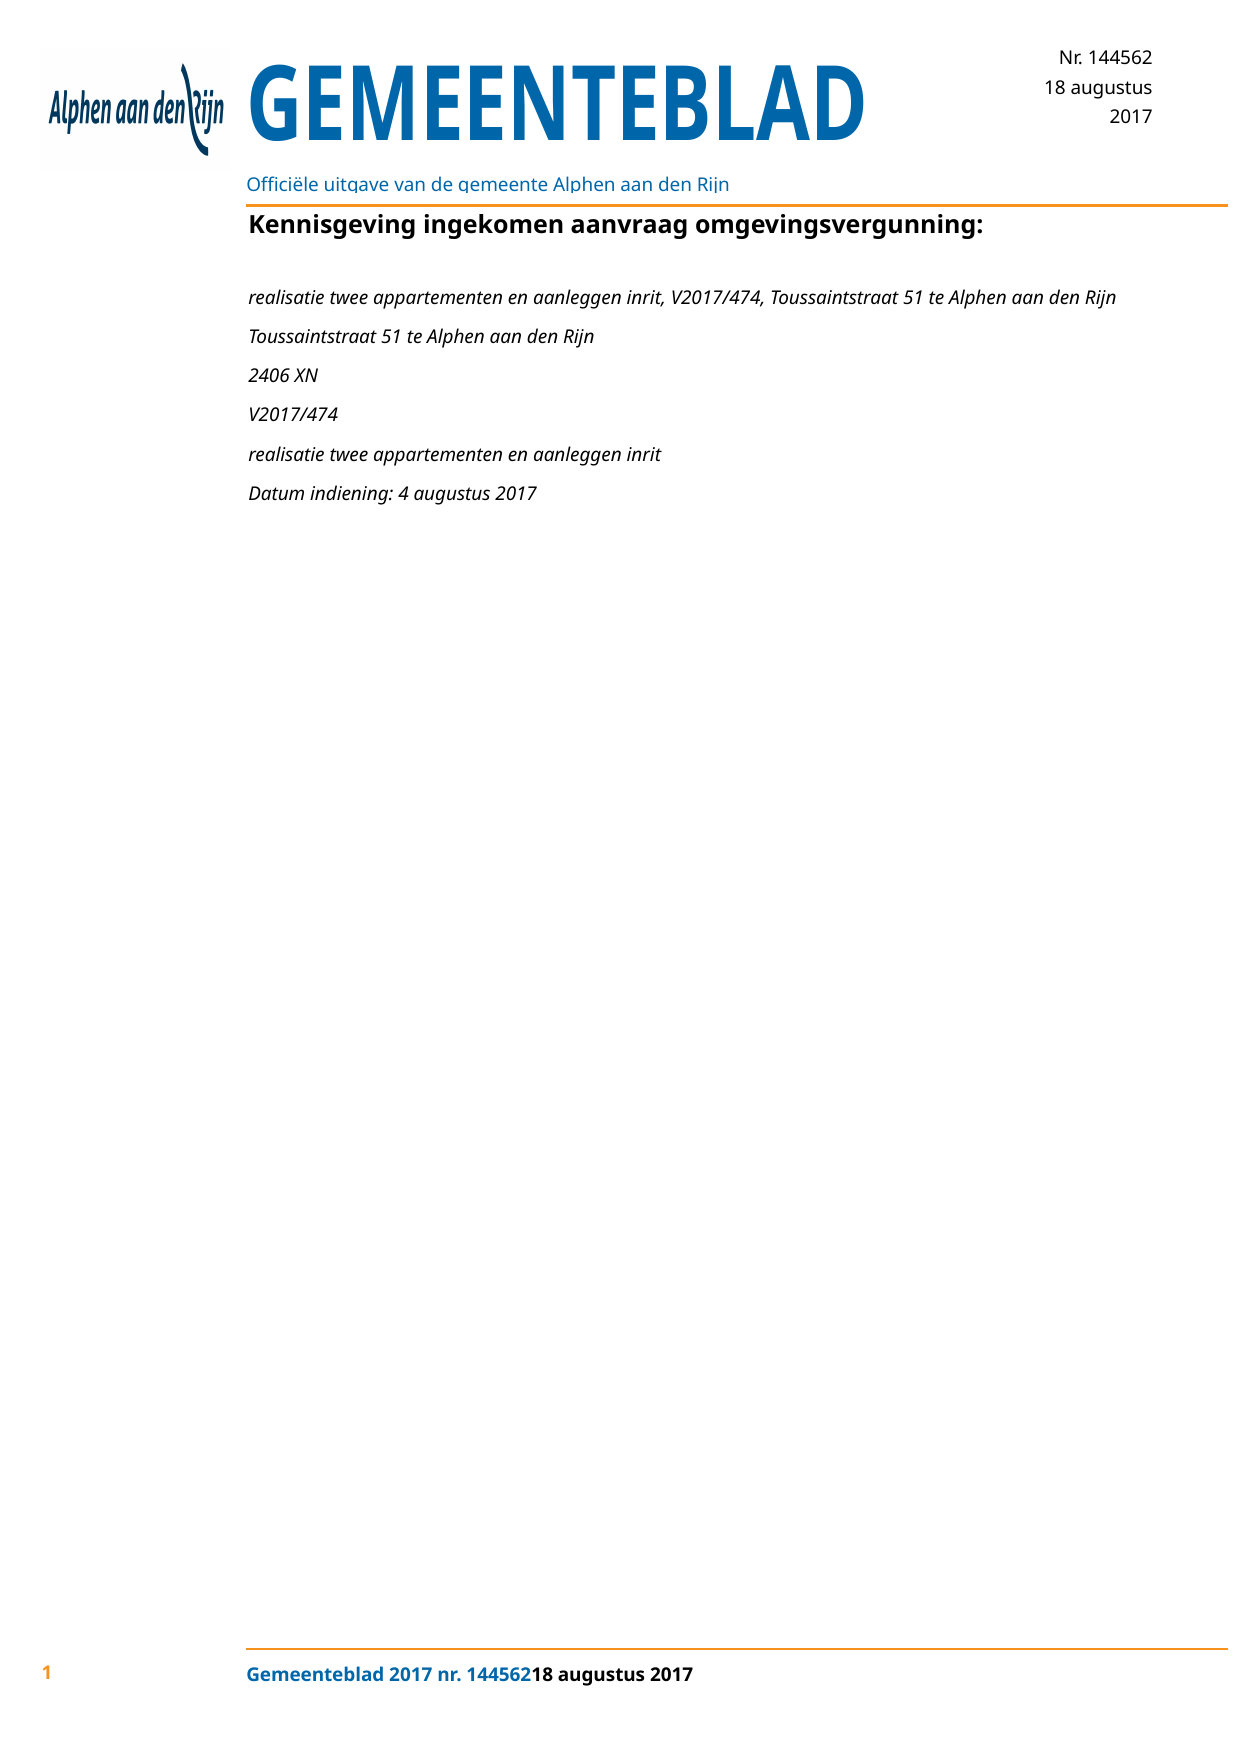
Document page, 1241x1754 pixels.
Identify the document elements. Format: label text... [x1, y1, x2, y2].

text Toussaintstraat 51 te Alphen aan den Rijn [248, 323, 1152, 349]
text realisatie twee appartementen en aanleggen inrit, V2017/474, Toussaintstraat 51 te Alphen aan den Rijn [248, 284, 1152, 309]
text V2017/474 [248, 402, 1152, 427]
text Datum indiening: 4 augustus 2017 [248, 480, 1152, 506]
text 2406 XN [248, 362, 1152, 388]
text realisatie twee appartementen en aanleggen inrit [248, 441, 1152, 467]
picture [41, 47, 231, 172]
text Kennisgeving ingekomen aanvraag omgevingsvergunning: [248, 207, 1152, 241]
